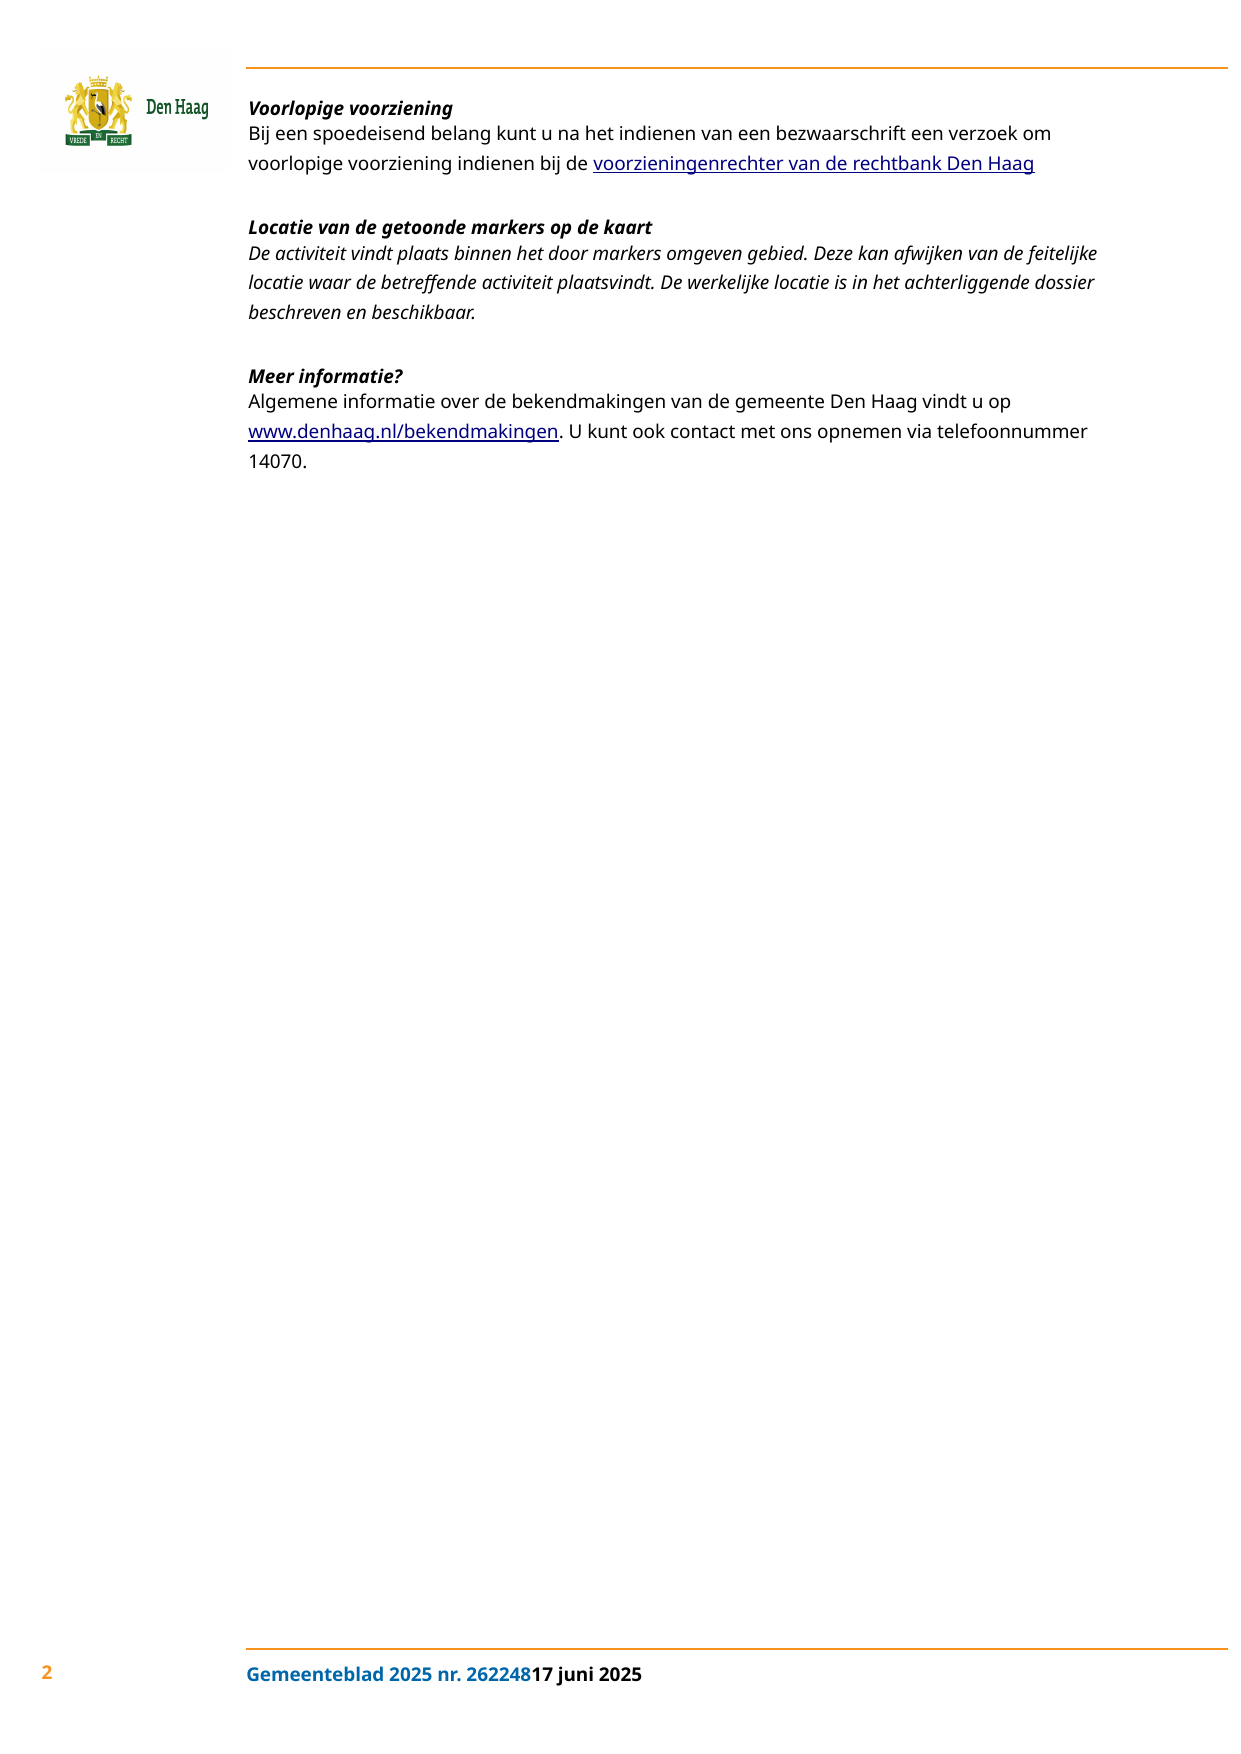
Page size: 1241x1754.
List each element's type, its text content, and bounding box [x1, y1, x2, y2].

text De activiteit vindt plaats binnen het door markers omgeven gebied. Deze kan afwijken van de feitelijke locatie waar de betreffende activiteit plaatsvindt. De werkelijke locatie is in het achterliggende dossier beschreven en beschikbaar. [248, 240, 1152, 325]
text Meer informatie? [248, 363, 1152, 389]
text Bij een spoedeisend belang kunt u na het indienen van een bezwaarschrift een verzoek om voorlopige voorziening indienen bij de voorzieningenrechter van de rechtbank Den Haag [248, 121, 1152, 176]
text Locatie van de getoonde markers op de kaart [248, 214, 1152, 240]
picture [41, 47, 231, 172]
text Algemene informatie over de bekendmakingen van de gemeente Den Haag vindt u op www.denhaag.nl/bekendmakingen. U kunt ook contact met ons opnemen via telefoonnummer 14070. [248, 389, 1152, 473]
text Voorlopige voorziening [248, 95, 1152, 121]
